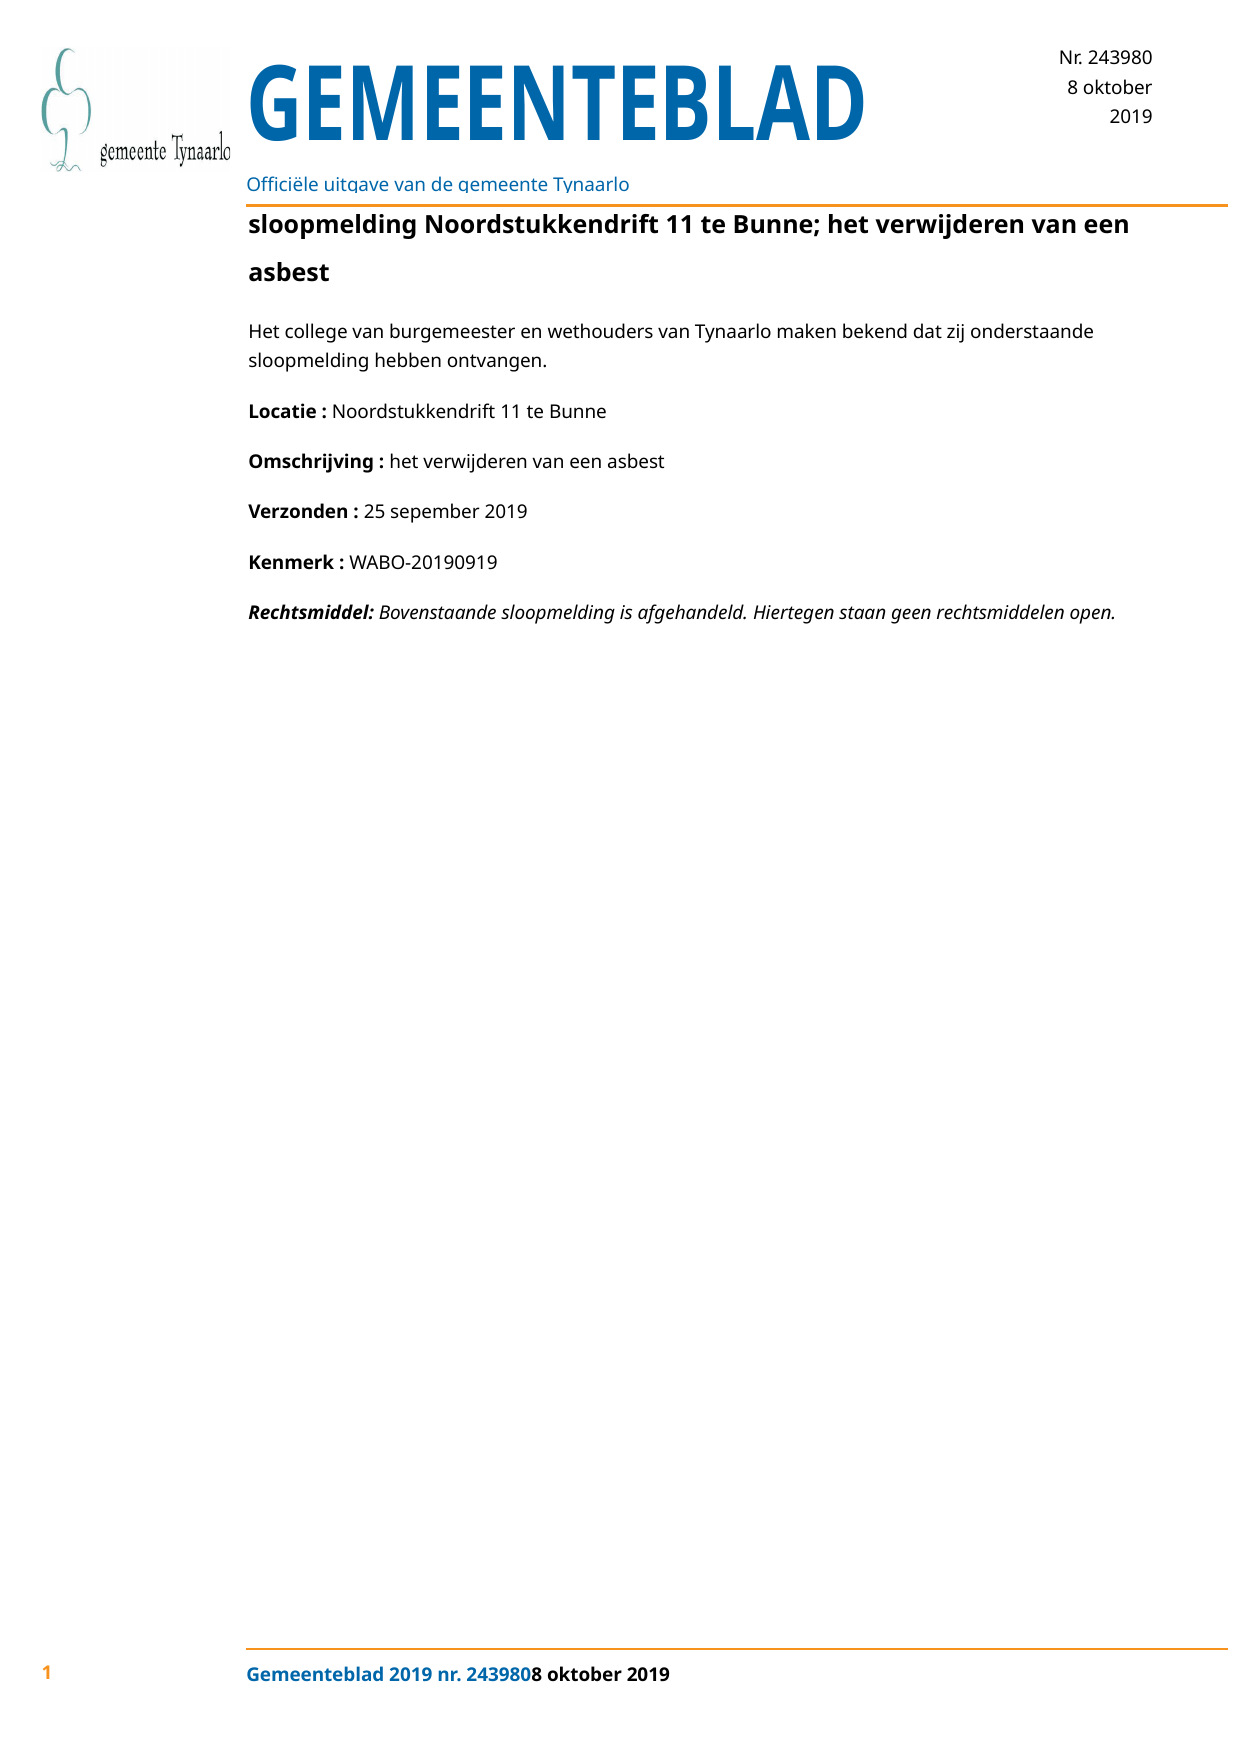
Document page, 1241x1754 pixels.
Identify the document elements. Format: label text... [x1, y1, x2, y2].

text sloopmelding Noordstukkendrift 11 te Bunne; het verwijderen van een asbest [248, 207, 1152, 288]
text Kenmerk : WABO-20190919 [248, 549, 1152, 575]
text Verzonden : 25 sepember 2019 [248, 499, 1152, 524]
text Locatie : Noordstukkendrift 11 te Bunne [248, 398, 1152, 424]
text Rechtsmiddel: Bovenstaande sloopmelding is afgehandeld. Hiertegen staan geen rechtsmiddelen open. [248, 599, 1152, 625]
picture [41, 47, 231, 172]
text Omschrijving : het verwijderen van een asbest [248, 448, 1152, 474]
text Het college van burgemeester en wethouders van Tynaarlo maken bekend dat zij onderstaande sloopmelding hebben ontvangen. [248, 318, 1152, 373]
